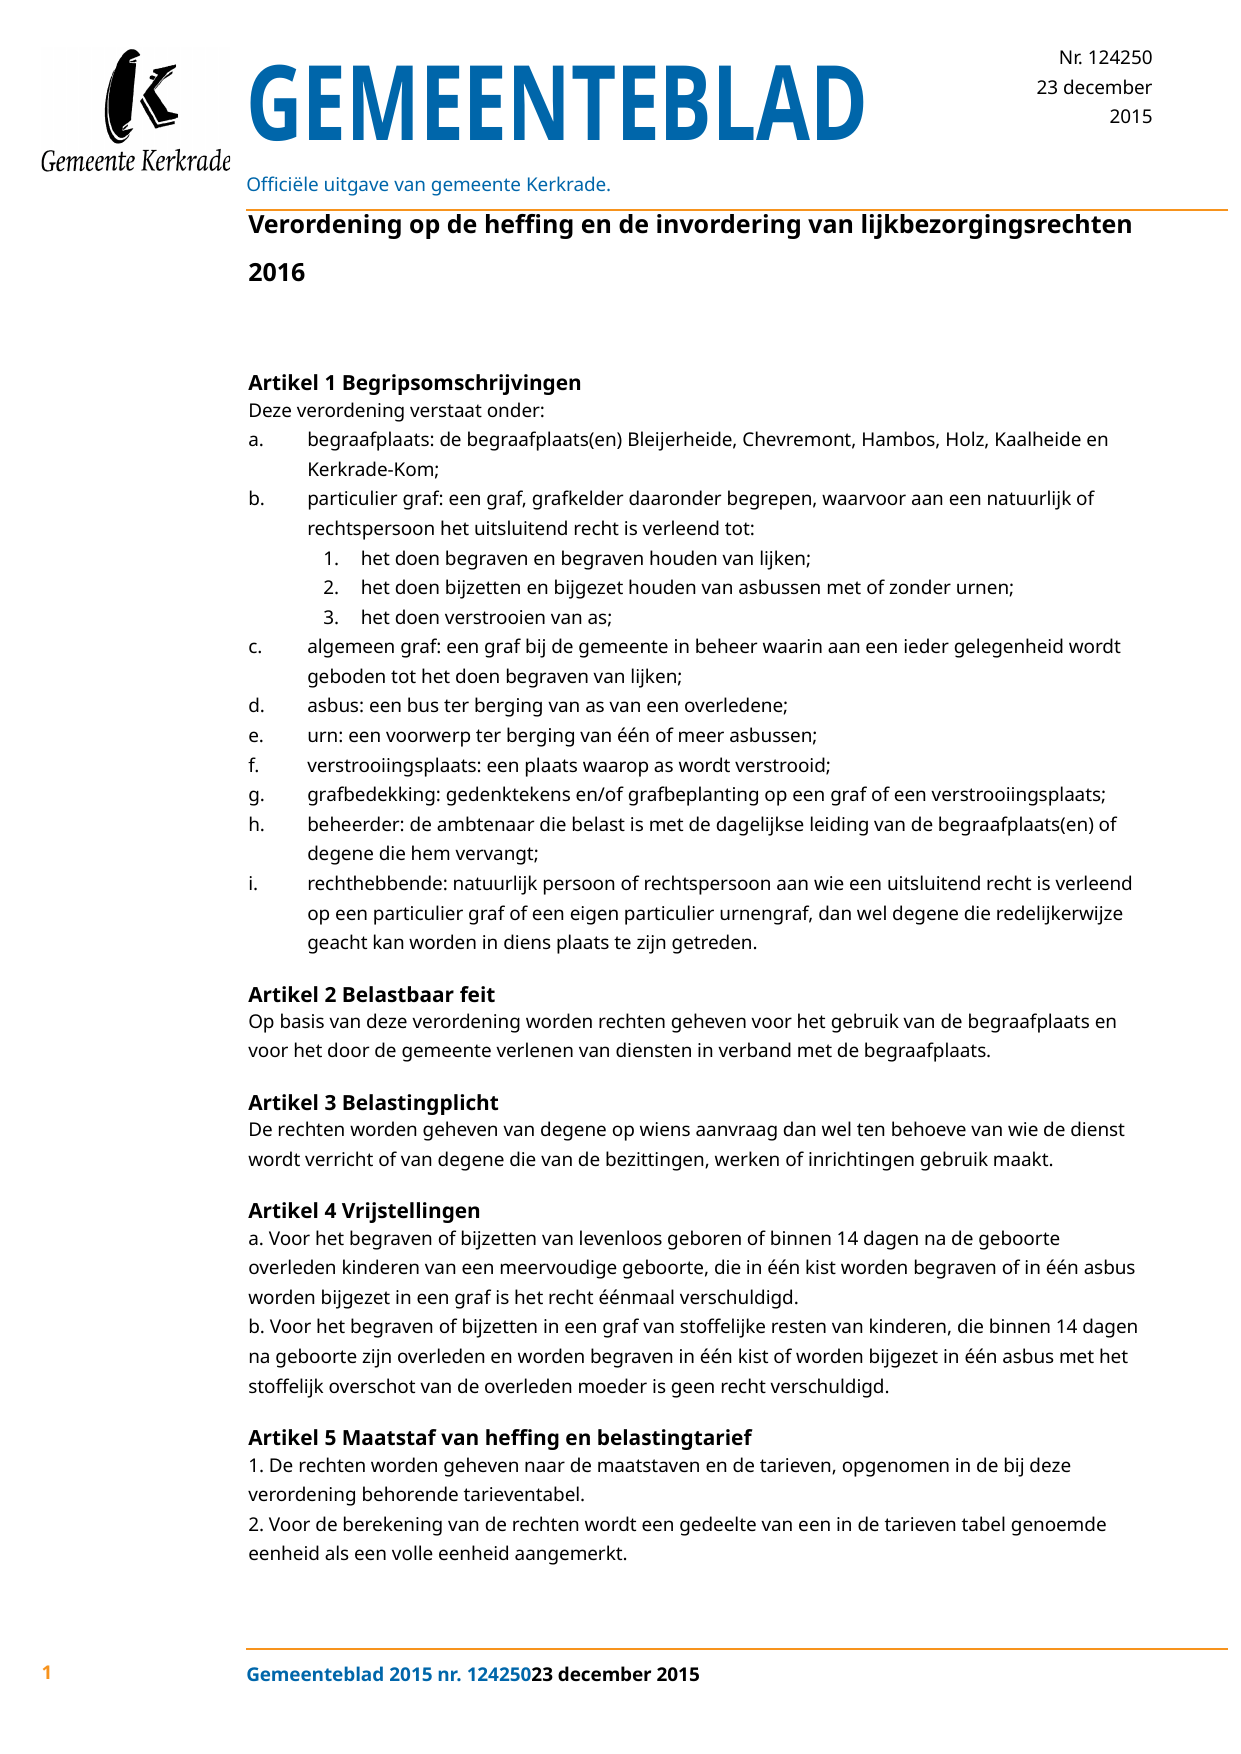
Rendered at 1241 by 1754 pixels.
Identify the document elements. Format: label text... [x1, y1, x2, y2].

text De rechten worden geheven van degene op wiens aanvraag dan wel ten behoeve van wie de dienst wordt verricht of van degene die van de bezittingen, werken of inrichtingen gebruik maakt. [248, 1117, 1152, 1172]
list het doen bijzetten en bijgezet houden van asbussen met of zonder urnen; [323, 574, 1152, 600]
text Artikel 3 Belastingplicht [248, 1088, 1152, 1117]
list urn: een voorwerp ter berging van één of meer asbussen; [248, 722, 1152, 748]
list het doen begraven en begraven houden van lijken; [323, 545, 1152, 570]
picture [41, 47, 231, 172]
text Artikel 4 Vrijstellingen [248, 1197, 1152, 1225]
text 2. Voor de berekening van de rechten wordt een gedeelte van een in de tarieven tabel genoemde eenheid als een volle eenheid aangemerkt. [248, 1511, 1152, 1566]
list grafbedekking: gedenktekens en/of grafbeplanting op een graf of een verstrooiingsplaats; [248, 781, 1152, 807]
text a. Voor het begraven of bijzetten van levenloos geboren of binnen 14 dagen na de geboorte overleden kinderen van een meervoudige geboorte, die in één kist worden begraven of in één asbus worden bijgezet in een graf is het recht éénmaal verschuldigd. [248, 1225, 1152, 1310]
list particulier graf: een graf, grafkelder daaronder begrepen, waarvoor aan een natuurlijk of rechtspersoon het uitsluitend recht is verleend tot: [248, 486, 1152, 541]
list asbus: een bus ter berging van as van een overledene; [248, 693, 1152, 718]
text Artikel 5 Maatstaf van heffing en belastingtarief [248, 1423, 1152, 1452]
text 1. De rechten worden geheven naar de maatstaven en de tarieven, opgenomen in de bij deze verordening behorende tarieventabel. [248, 1452, 1152, 1507]
text Op basis van deze verordening worden rechten geheven voor het gebruik van de begraafplaats en voor het door de gemeente verlenen van diensten in verband met de begraafplaats. [248, 1008, 1152, 1063]
list algemeen graf: een graf bij de gemeente in beheer waarin aan een ieder gelegenheid wordt geboden tot het doen begraven van lijken; [248, 633, 1152, 689]
text Verordening op de heffing en de invordering van lijkbezorgingsrechten 2016 [248, 211, 1152, 288]
list begraafplaats: de begraafplaats(en) Bleijerheide, Chevremont, Hambos, Holz, Kaalheide en Kerkrade-Kom; [248, 426, 1152, 482]
text b. Voor het begraven of bijzetten in een graf van stoffelijke resten van kinderen, die binnen 14 dagen na geboorte zijn overleden en worden begraven in één kist of worden bijgezet in één asbus met het stoffelijk overschot van de overleden moeder is geen recht verschuldigd. [248, 1314, 1152, 1399]
text Artikel 2 Belastbaar feit [248, 980, 1152, 1008]
list beheerder: de ambtenaar die belast is met de dagelijkse leiding van de begraafplaats(en) of degene die hem vervangt; [248, 811, 1152, 866]
text Artikel 1 Begripsomschrijvingen [248, 368, 1152, 397]
text Deze verordening verstaat onder: [248, 397, 1152, 422]
list rechthebbende: natuurlijk persoon of rechtspersoon aan wie een uitsluitend recht is verleend op een particulier graf of een eigen particulier urnengraf, dan wel degene die redelijkerwijze geacht kan worden in diens plaats te zijn getreden. [248, 870, 1152, 955]
list verstrooiingsplaats: een plaats waarop as wordt verstrooid; [248, 752, 1152, 777]
list het doen verstrooien van as; [323, 604, 1152, 629]
